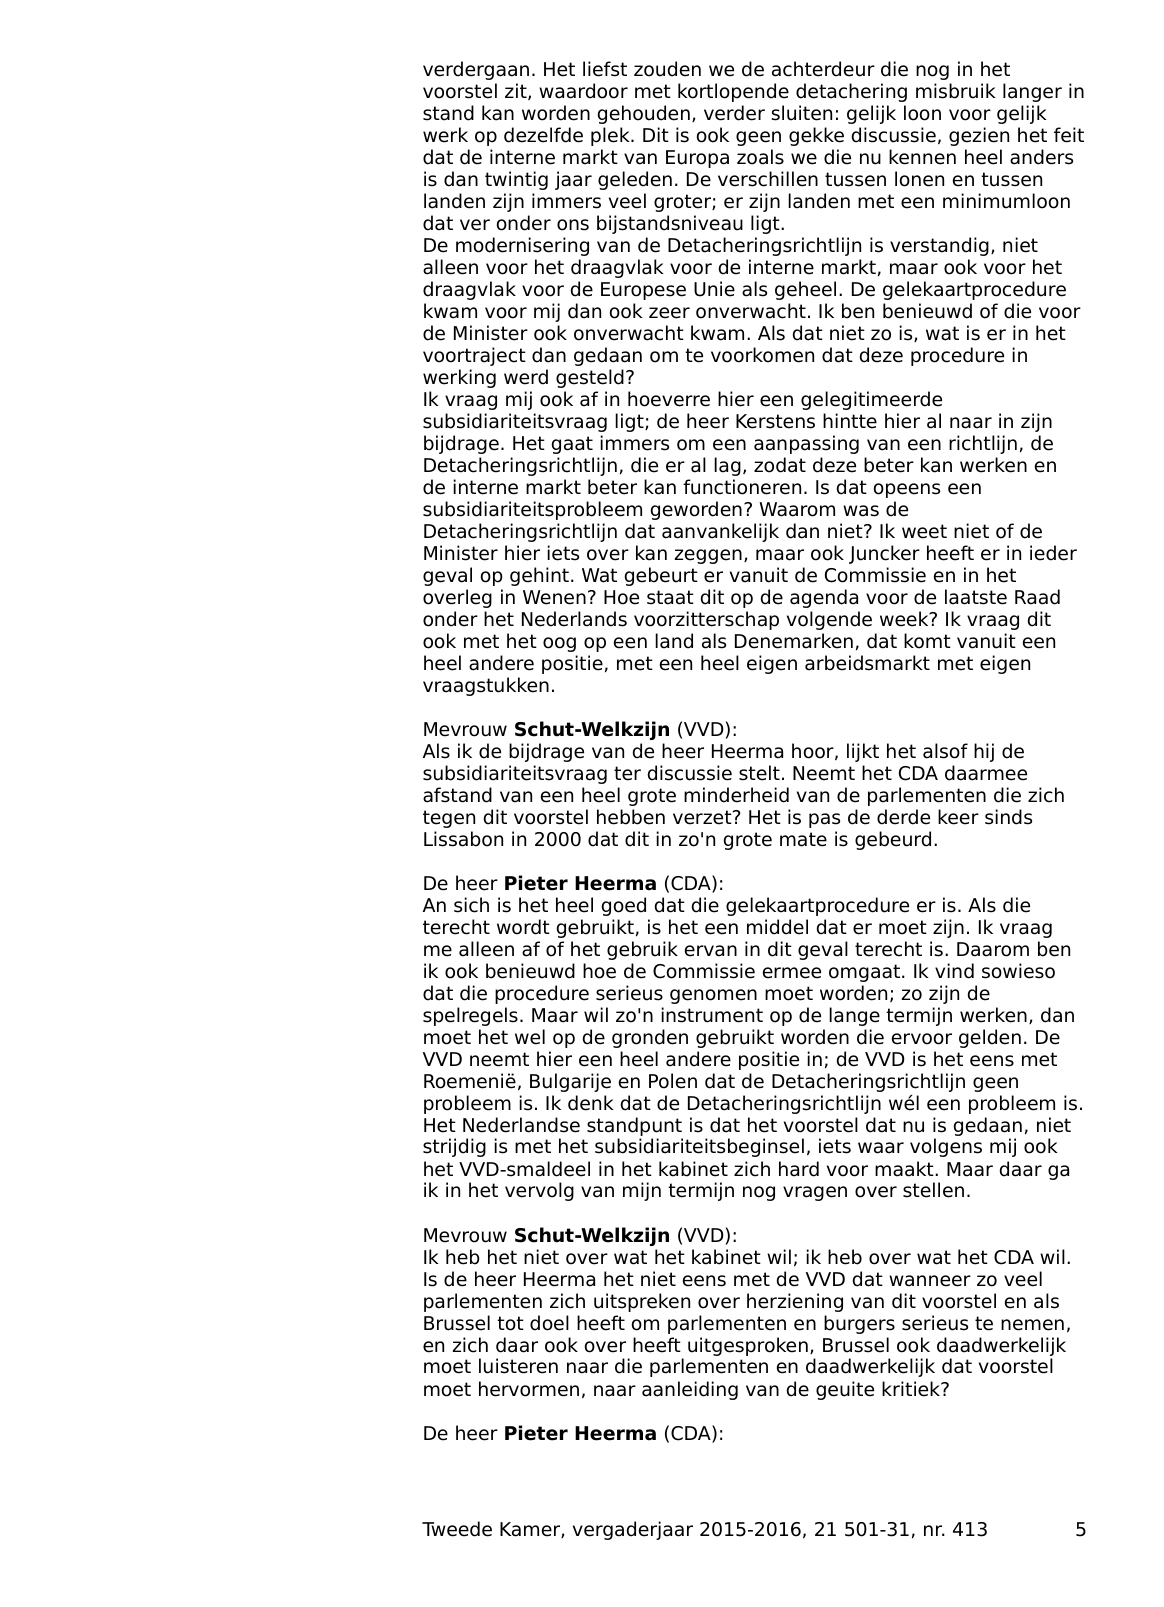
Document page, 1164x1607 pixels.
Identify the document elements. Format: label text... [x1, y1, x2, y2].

text Mevrouw Schut-Welkzijn (VVD): [422, 719, 1087, 741]
text De heer Pieter Heerma (CDA): [422, 1423, 1087, 1444]
text De modernisering van de Detacheringsrichtlijn is verstandig, niet alleen voor het draagvlak voor de interne markt, maar ook voor het draagvlak voor de Europese Unie als geheel. De gelekaartprocedure kwam voor mij dan ook zeer onverwacht. Ik ben benieuwd of die voor de Minister ook onverwacht kwam. Als dat niet zo is, wat is er in het voortraject dan gedaan om te voorkomen dat deze procedure in werking werd gesteld? [422, 235, 1087, 389]
text Ik vraag mij ook af in hoeverre hier een gelegitimeerde subsidiariteitsvraag ligt; de heer Kerstens hintte hier al naar in zijn bijdrage. Het gaat immers om een aanpassing van een richtlijn, de Detacheringsrichtlijn, die er al lag, zodat deze beter kan werken en de interne markt beter kan functioneren. Is dat opeens een subsidiariteitsprobleem geworden? Waarom was de Detacheringsrichtlijn dat aanvankelijk dan niet? Ik weet niet of de Minister hier iets over kan zeggen, maar ook Juncker heeft er in ieder geval op gehint. Wat gebeurt er vanuit de Commissie en in het overleg in Wenen? Hoe staat dit op de agenda voor de laatste Raad onder het Nederlands voorzitterschap volgende week? Ik vraag dit ook met het oog op een land als Denemarken, dat komt vanuit een heel andere positie, met een heel eigen arbeidsmarkt met eigen vraagstukken. [422, 389, 1087, 696]
text Ik heb het niet over wat het kabinet wil; ik heb over wat het CDA wil. Is de heer Heerma het niet eens met de VVD dat wanneer zo veel parlementen zich uitspreken over herziening van dit voorstel en als Brussel tot doel heeft om parlementen en burgers serieus te nemen, en zich daar ook over heeft uitgesproken, Brussel ook daadwerkelijk moet luisteren naar die parlementen en daadwerkelijk dat voorstel moet hervormen, naar aanleiding van de geuite kritiek? [422, 1247, 1087, 1400]
text verdergaan. Het liefst zouden we de achterdeur die nog in het voorstel zit, waardoor met kortlopende detachering misbruik langer in stand kan worden gehouden, verder sluiten: gelijk loon voor gelijk werk op dezelfde plek. Dit is ook geen gekke discussie, gezien het feit dat de interne markt van Europa zoals we die nu kennen heel anders is dan twintig jaar geleden. De verschillen tussen lonen en tussen landen zijn immers veel groter; er zijn landen met een minimumloon dat ver onder ons bijstandsniveau ligt. [422, 59, 1087, 235]
text Mevrouw Schut-Welkzijn (VVD): [422, 1224, 1087, 1247]
text Als ik de bijdrage van de heer Heerma hoor, lijkt het alsof hij de subsidiariteitsvraag ter discussie stelt. Neemt het CDA daarmee afstand van een heel grote minderheid van de parlementen die zich tegen dit voorstel hebben verzet? Het is pas de derde keer sinds Lissabon in 2000 dat dit in zo'n grote mate is gebeurd. [422, 741, 1087, 851]
text An sich is het heel goed dat die gelekaartprocedure er is. Als die terecht wordt gebruikt, is het een middel dat er moet zijn. Ik vraag me alleen af of het gebruik ervan in dit geval terecht is. Daarom ben ik ook benieuwd hoe de Commissie ermee omgaat. Ik vind sowieso dat die procedure serieus genomen moet worden; zo zijn de spelregels. Maar wil zo'n instrument op de lange termijn werken, dan moet het wel op de gronden gebruikt worden die ervoor gelden. De VVD neemt hier een heel andere positie in; de VVD is het eens met Roemenië, Bulgarije en Polen dat de Detacheringsrichtlijn geen probleem is. Ik denk dat de Detacheringsrichtlijn wél een probleem is. Het Nederlandse standpunt is dat het voorstel dat nu is gedaan, niet strijdig is met het subsidiariteitsbeginsel, iets waar volgens mij ook het VVD-smaldeel in het kabinet zich hard voor maakt. Maar daar ga ik in het vervolg van mijn termijn nog vragen over stellen. [422, 895, 1087, 1202]
text De heer Pieter Heerma (CDA): [422, 873, 1087, 895]
